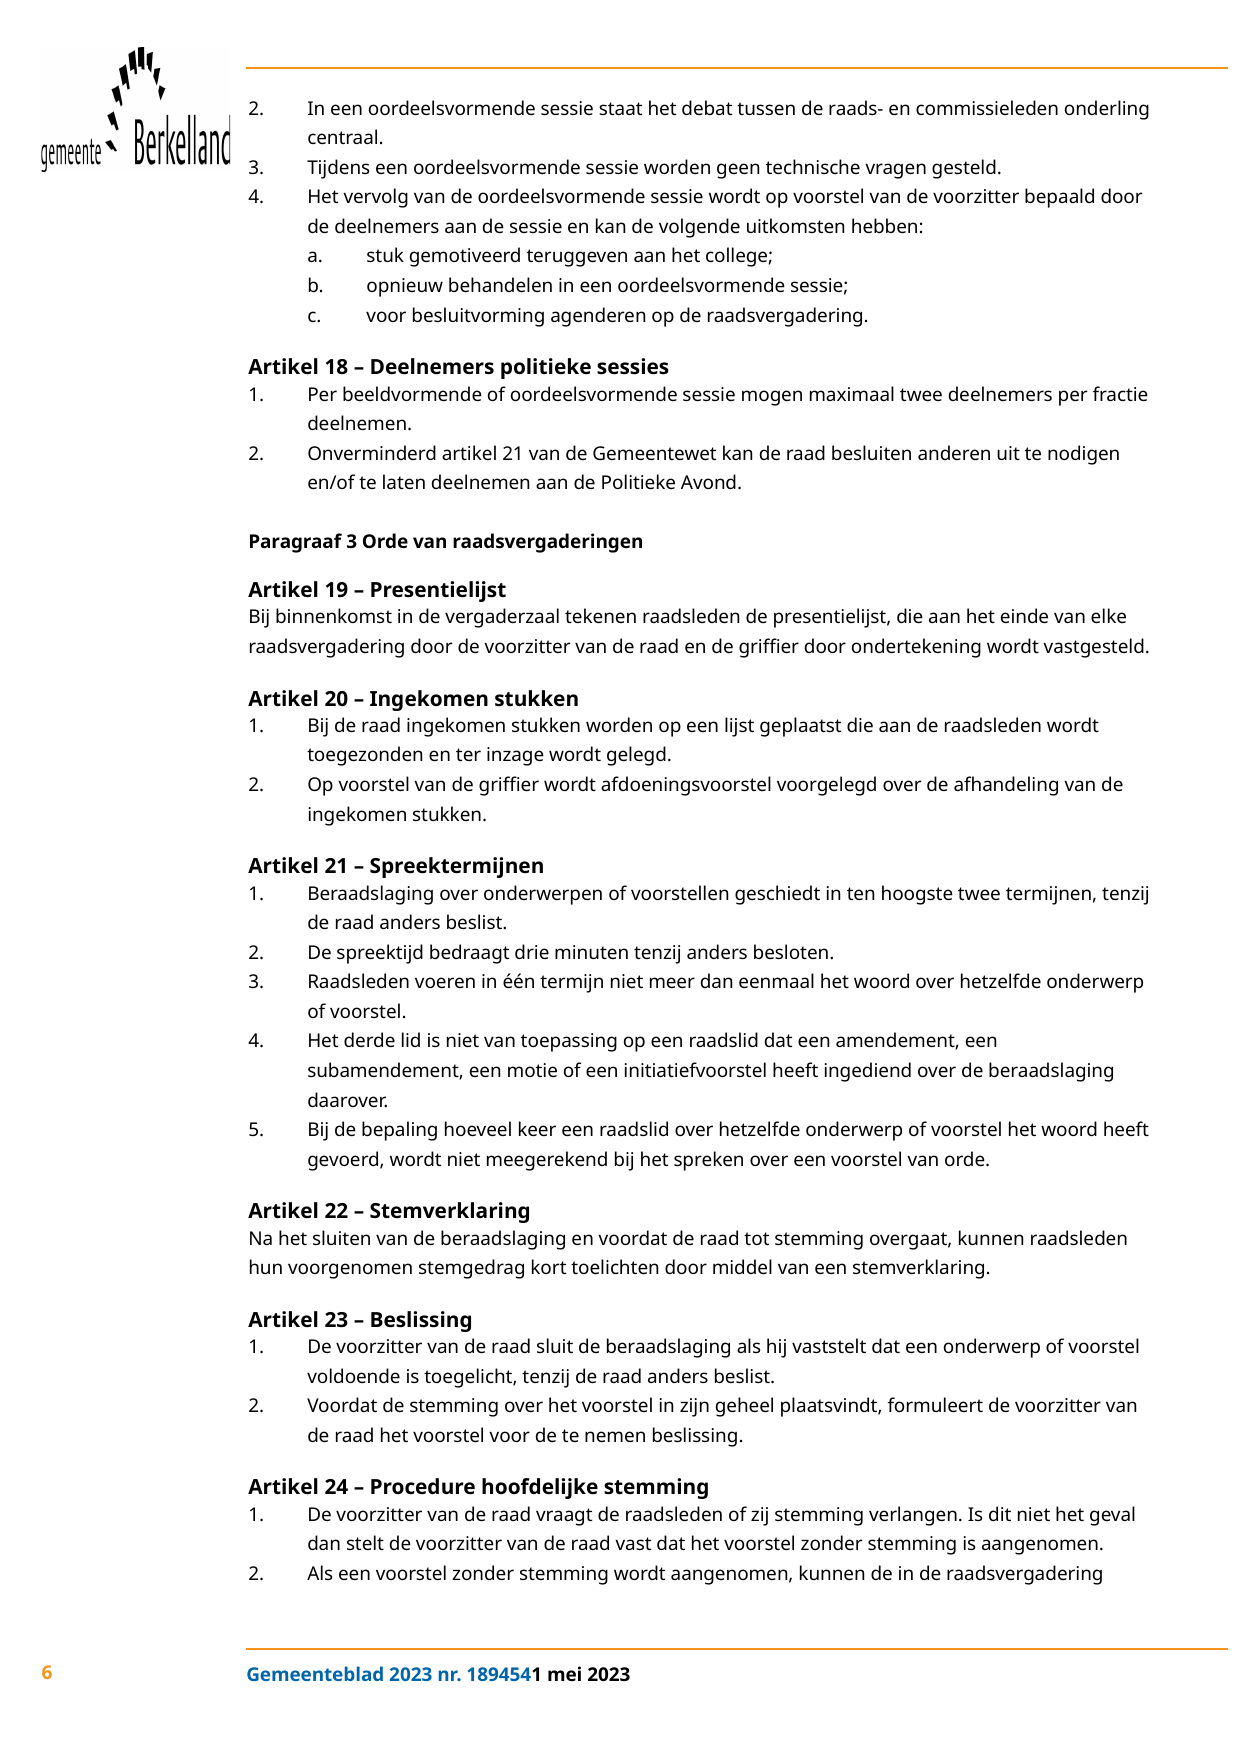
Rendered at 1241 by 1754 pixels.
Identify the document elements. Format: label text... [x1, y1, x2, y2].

list Per beeldvormende of oordeelsvormende sessie mogen maximaal twee deelnemers per fractie deelnemen. [248, 381, 1152, 436]
list voor besluitvorming agenderen op de raadsvergadering. [307, 302, 1152, 328]
text Artikel 22 – Stemverklaring [248, 1196, 1152, 1225]
list Onverminderd artikel 21 van de Gemeentewet kan de raad besluiten anderen uit te nodigen en/of te laten deelnemen aan de Politieke Avond. [248, 440, 1152, 495]
list Tijdens een oordeelsvormende sessie worden geen technische vragen gesteld. [248, 154, 1152, 180]
text Na het sluiten van de beraadslaging en voordat de raad tot stemming overgaat, kunnen raadsleden hun voorgenomen stemgedrag kort toelichten door middel van een stemverklaring. [248, 1225, 1152, 1280]
list Voordat de stemming over het voorstel in zijn geheel plaatsvindt, formuleert de voorzitter van de raad het voorstel voor de te nemen beslissing. [248, 1392, 1152, 1448]
list Op voorstel van de griffier wordt afdoeningsvoorstel voorgelegd over de afhandeling van de ingekomen stukken. [248, 771, 1152, 827]
picture [41, 47, 231, 172]
text Artikel 23 – Beslissing [248, 1305, 1152, 1333]
list Het derde lid is niet van toepassing op een raadslid dat een amendement, een subamendement, een motie of een initiatiefvoorstel heeft ingediend over de beraadslaging daarover. [248, 1028, 1152, 1112]
text Artikel 20 – Ingekomen stukken [248, 684, 1152, 712]
list stuk gemotiveerd teruggeven aan het college; [307, 243, 1152, 268]
text Bij binnenkomst in de vergaderzaal tekenen raadsleden de presentielijst, die aan het einde van elke raadsvergadering door de voorzitter van de raad en de griffier door ondertekening wordt vastgesteld. [248, 604, 1152, 659]
list Als een voorstel zonder stemming wordt aangenomen, kunnen de in de raadsvergadering [248, 1560, 1152, 1586]
list Raadsleden voeren in één termijn niet meer dan eenmaal het woord over hetzelfde onderwerp of voorstel. [248, 968, 1152, 1024]
list Beraadslaging over onderwerpen of voorstellen geschiedt in ten hoogste twee termijnen, tenzij de raad anders beslist. [248, 880, 1152, 935]
list De spreektijd bedraagt drie minuten tenzij anders besloten. [248, 939, 1152, 964]
text Artikel 18 – Deelnemers politieke sessies [248, 352, 1152, 381]
list Het vervolg van de oordeelsvormende sessie wordt op voorstel van de voorzitter bepaald door de deelnemers aan de sessie en kan de volgende uitkomsten hebben: [248, 183, 1152, 239]
list De voorzitter van de raad vraagt de raadsleden of zij stemming verlangen. Is dit niet het geval dan stelt de voorzitter van de raad vast dat het voorstel zonder stemming is aangenomen. [248, 1501, 1152, 1556]
text Artikel 19 – Presentielijst [248, 575, 1152, 604]
list Bij de raad ingekomen stukken worden op een lijst geplaatst die aan de raadsleden wordt toegezonden en ter inzage wordt gelegd. [248, 712, 1152, 767]
text Paragraaf 3 Orde van raadsvergaderingen [248, 529, 1152, 554]
text Artikel 24 – Procedure hoofdelijke stemming [248, 1472, 1152, 1501]
text Artikel 21 – Spreektermijnen [248, 851, 1152, 880]
list De voorzitter van de raad sluit de beraadslaging als hij vaststelt dat een onderwerp of voorstel voldoende is toegelicht, tenzij de raad anders beslist. [248, 1333, 1152, 1388]
list Bij de bepaling hoeveel keer een raadslid over hetzelfde onderwerp of voorstel het woord heeft gevoerd, wordt niet meegerekend bij het spreken over een voorstel van orde. [248, 1116, 1152, 1172]
list opnieuw behandelen in een oordeelsvormende sessie; [307, 272, 1152, 298]
list In een oordeelsvormende sessie staat het debat tussen de raads- en commissieleden onderling centraal. [248, 95, 1152, 150]
